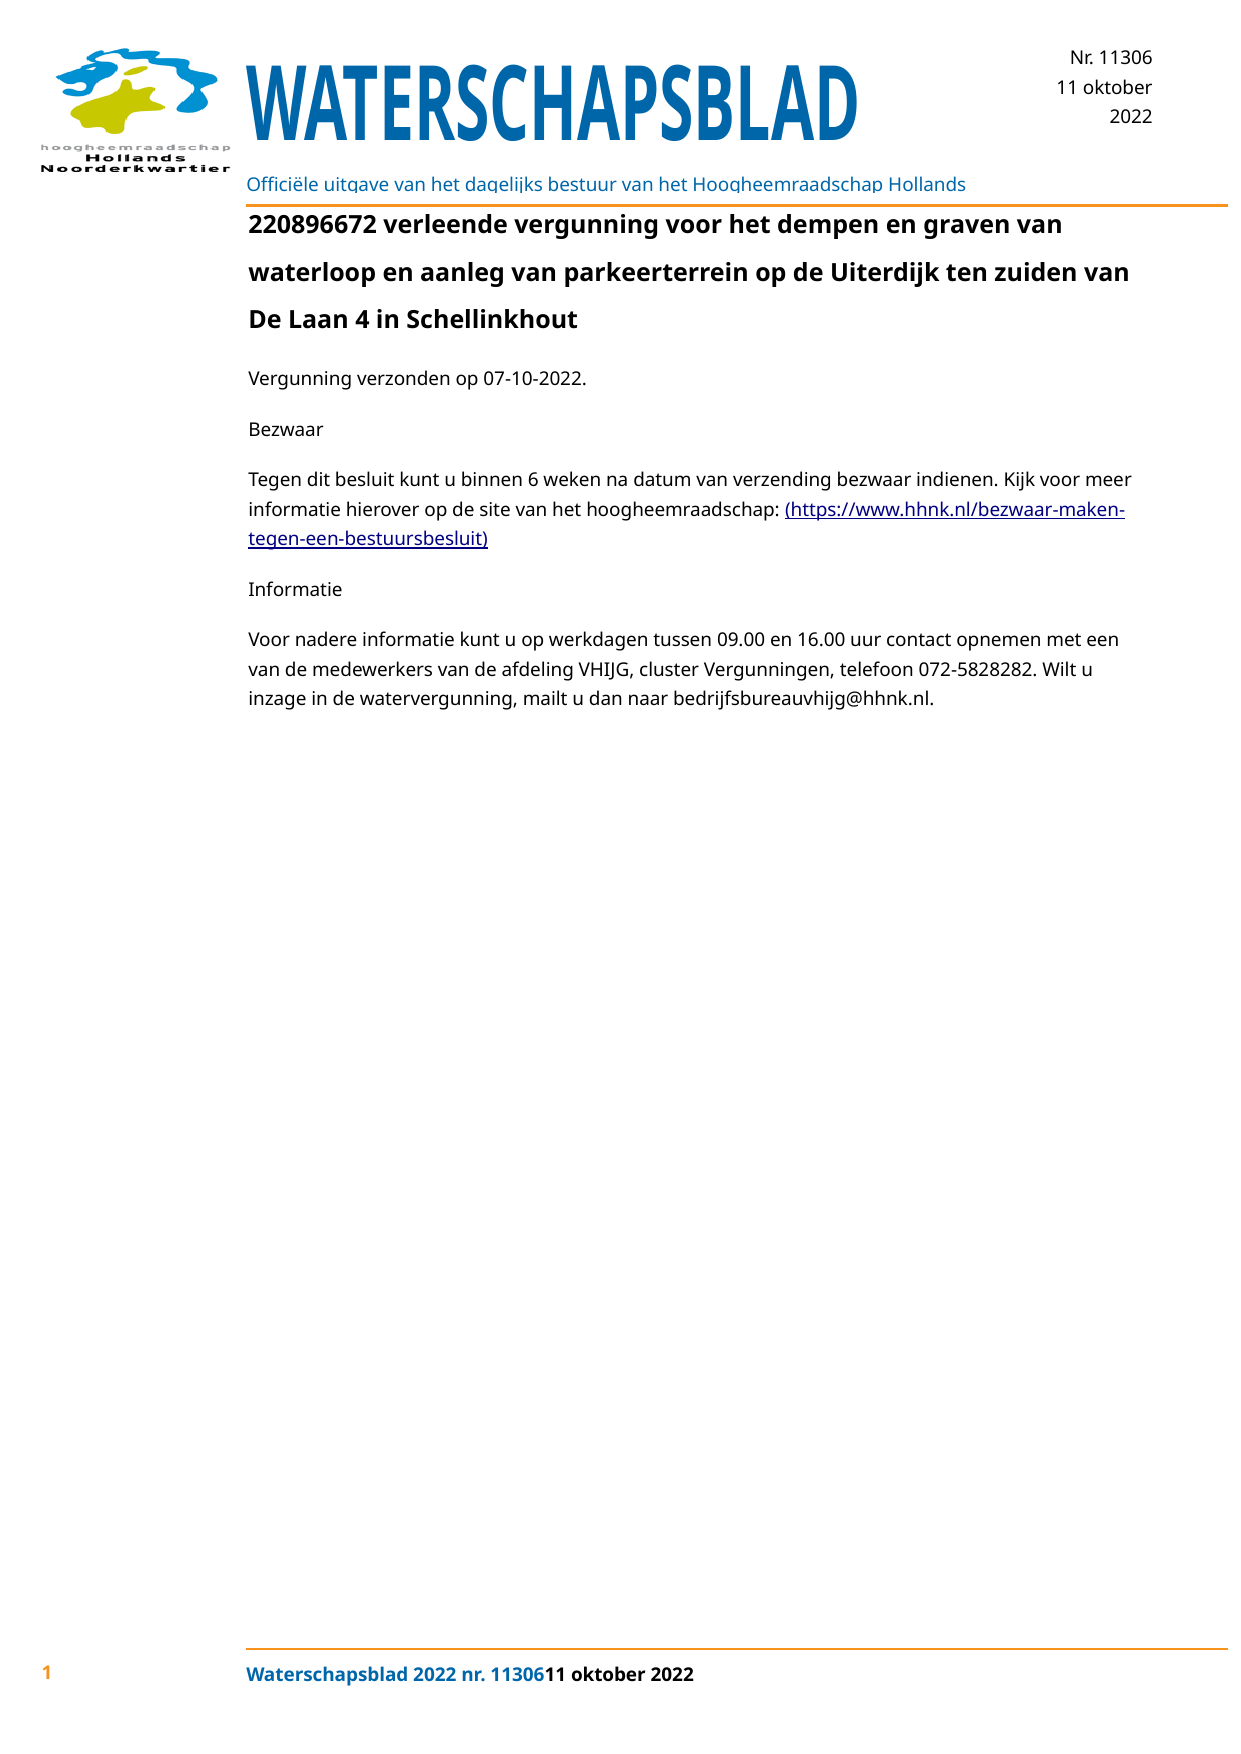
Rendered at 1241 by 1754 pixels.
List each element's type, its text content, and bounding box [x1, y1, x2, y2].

text 220896672 verleende vergunning voor het dempen en graven van waterloop en aanleg van parkeerterrein op de Uiterdijk ten zuiden van De Laan 4 in Schellinkhout [248, 207, 1152, 336]
picture [41, 47, 231, 172]
text Informatie [248, 576, 1152, 602]
text Bezwaar [248, 416, 1152, 442]
text Voor nadere informatie kunt u op werkdagen tussen 09.00 en 16.00 uur contact opnemen met een van de medewerkers van de afdeling VHIJG, cluster Vergunningen, telefoon 072-5828282. Wilt u inzage in de watervergunning, mailt u dan naar bedrijfsbureauvhijg@hhnk.nl. [248, 626, 1152, 711]
text Vergunning verzonden op 07-10-2022. [248, 366, 1152, 391]
text Tegen dit besluit kunt u binnen 6 weken na datum van verzending bezwaar indienen. Kijk voor meer informatie hierover op de site van het hoogheemraadschap: (https://www.hhnk.nl/bezwaar-maken-tegen-een-bestuursbesluit) [248, 466, 1152, 551]
